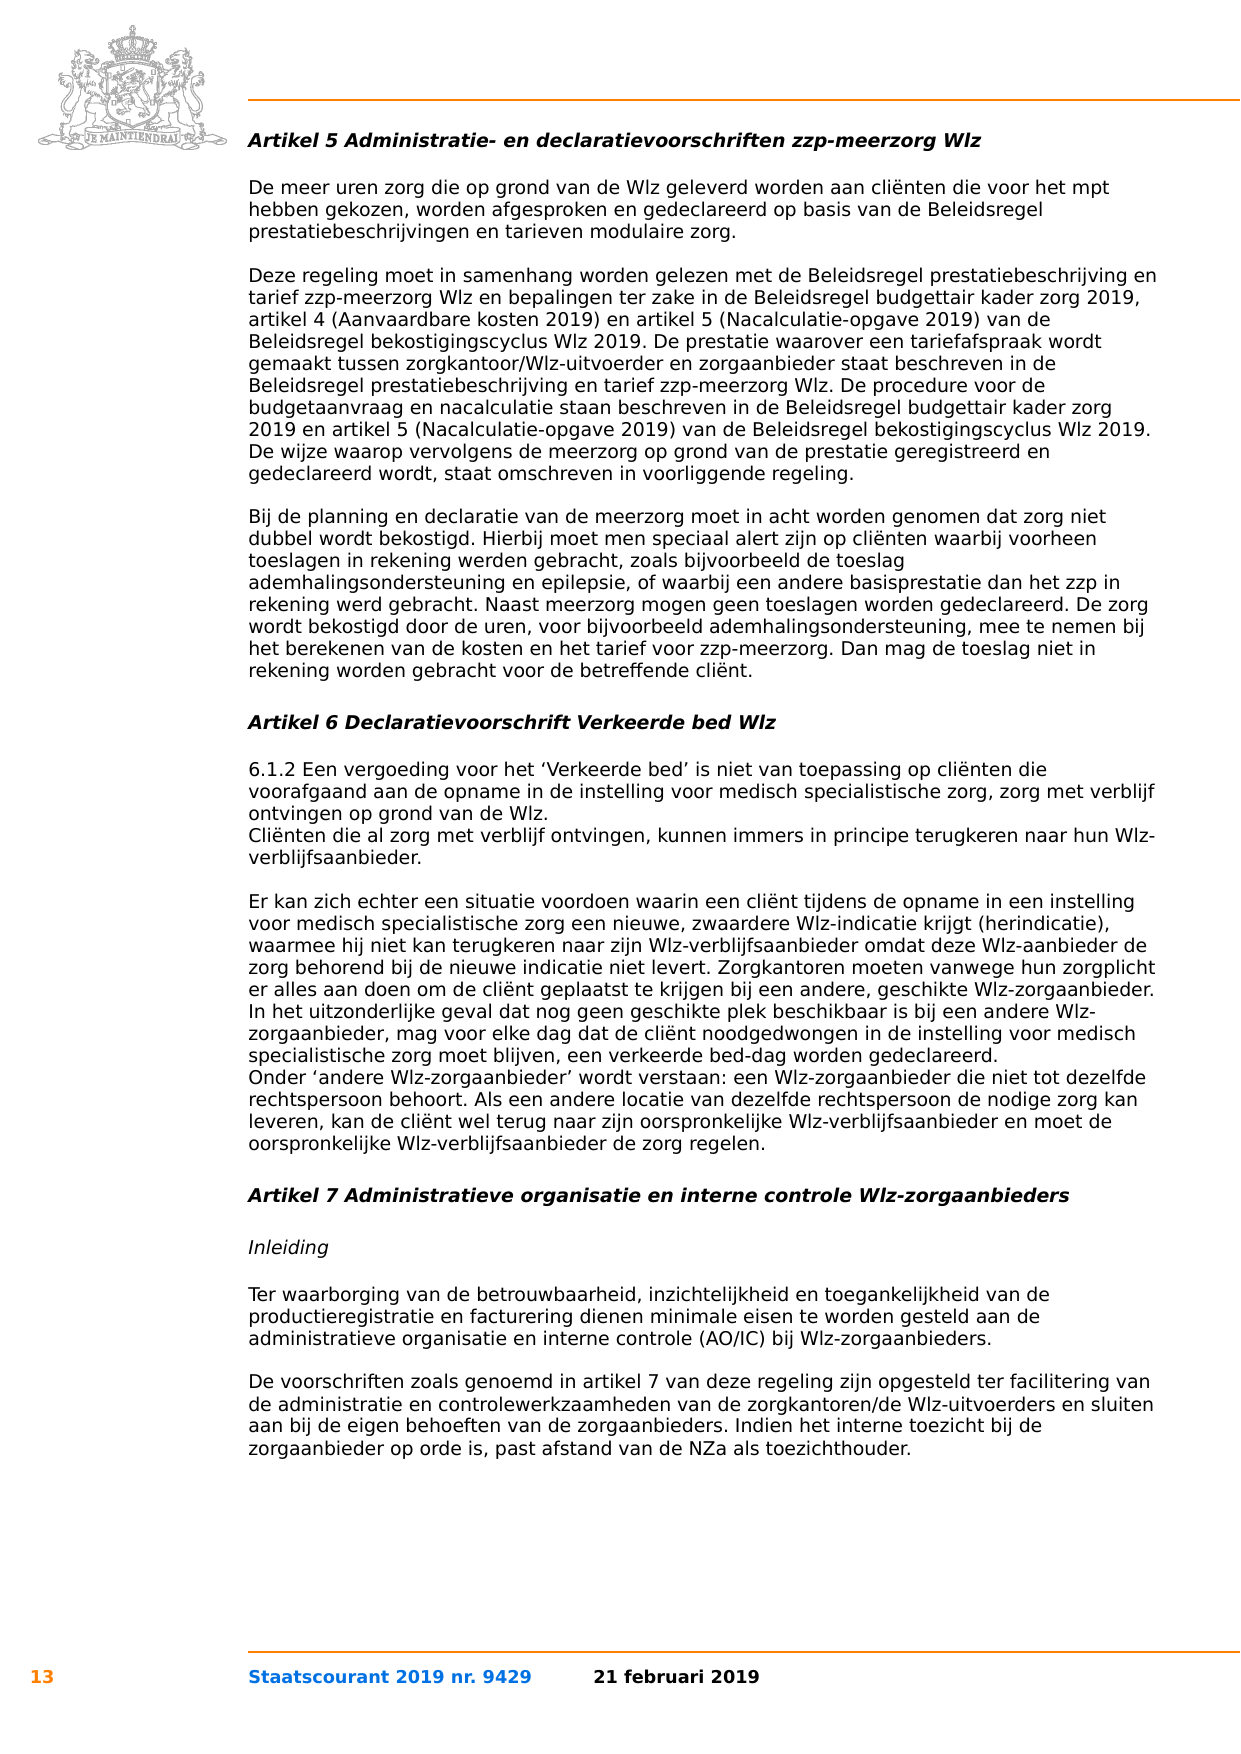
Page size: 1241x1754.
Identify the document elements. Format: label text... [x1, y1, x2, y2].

text De meer uren zorg die op grond van de Wlz geleverd worden aan cliënten die voor het mpt hebben gekozen, worden afgesproken en gedeclareerd op basis van de Beleidsregel prestatiebeschrijvingen en tarieven modulaire zorg. [248, 177, 1163, 243]
text 6.1.2 Een vergoeding voor het ‘Verkeerde bed’ is niet van toepassing op cliënten die voorafgaand aan de opname in de instelling voor medisch specialistische zorg, zorg met verblijf ontvingen op grond van de Wlz. [248, 759, 1163, 825]
text Ter waarborging van de betrouwbaarheid, inzichtelijkheid en toegankelijkheid van de productieregistratie en facturering dienen minimale eisen te worden gesteld aan de administratieve organisatie en interne controle (AO/IC) bij Wlz-zorgaanbieders. [248, 1284, 1163, 1349]
subtitle Artikel 5 Administratie- en declaratievoorschriften zzp-meerzorg Wlz [248, 130, 1163, 152]
text Er kan zich echter een situatie voordoen waarin een cliënt tijdens de opname in een instelling voor medisch specialistische zorg een nieuwe, zwaardere Wlz-indicatie krijgt (herindicatie), waarmee hij niet kan terugkeren naar zijn Wlz-verblijfsaanbieder omdat deze Wlz-aanbieder de zorg behorend bij de nieuwe indicatie niet levert. Zorgkantoren moeten vanwege hun zorgplicht er alles aan doen om de cliënt geplaatst te krijgen bij een andere, geschikte Wlz-zorgaanbieder. In het uitzonderlijke geval dat nog geen geschikte plek beschikbaar is bij een andere Wlz-zorgaanbieder, mag voor elke dag dat de cliënt noodgedwongen in de instelling voor medisch specialistische zorg moet blijven, een verkeerde bed-dag worden gedeclareerd. [248, 891, 1163, 1067]
text Cliënten die al zorg met verblijf ontvingen, kunnen immers in principe terugkeren naar hun Wlz-verblijfsaanbieder. [248, 825, 1163, 869]
text Deze regeling moet in samenhang worden gelezen met de Beleidsregel prestatiebeschrijving en tarief zzp-meerzorg Wlz en bepalingen ter zake in de Beleidsregel budgettair kader zorg 2019, artikel 4 (Aanvaardbare kosten 2019) en artikel 5 (Nacalculatie-opgave 2019) van de Beleidsregel bekostigingscyclus Wlz 2019. De prestatie waarover een tariefafspraak wordt gemaakt tussen zorgkantoor/Wlz-uitvoerder en zorgaanbieder staat beschreven in de Beleidsregel prestatiebeschrijving en tarief zzp-meerzorg Wlz. De procedure voor de budgetaanvraag en nacalculatie staan beschreven in de Beleidsregel budgettair kader zorg 2019 en artikel 5 (Nacalculatie-opgave 2019) van de Beleidsregel bekostigingscyclus Wlz 2019. De wijze waarop vervolgens de meerzorg op grond van de prestatie geregistreerd en gedeclareerd wordt, staat omschreven in voorliggende regeling. [248, 265, 1163, 484]
subtitle Inleiding [248, 1237, 1163, 1259]
text De voorschriften zoals genoemd in artikel 7 van deze regeling zijn opgesteld ter facilitering van de administratie en controlewerkzaamheden van de zorgkantoren/de Wlz-uitvoerders en sluiten aan bij de eigen behoeften van de zorgaanbieders. Indien het interne toezicht bij de zorgaanbieder op orde is, past afstand van de NZa als toezichthouder. [248, 1371, 1163, 1459]
picture [38, 25, 227, 150]
text Bij de planning en declaratie van de meerzorg moet in acht worden genomen dat zorg niet dubbel wordt bekostigd. Hierbij moet men speciaal alert zijn op cliënten waarbij voorheen toeslagen in rekening werden gebracht, zoals bijvoorbeeld de toeslag ademhalingsondersteuning en epilepsie, of waarbij een andere basisprestatie dan het zzp in rekening werd gebracht. Naast meerzorg mogen geen toeslagen worden gedeclareerd. De zorg wordt bekostigd door de uren, voor bijvoorbeeld ademhalingsondersteuning, mee te nemen bij het berekenen van de kosten en het tarief voor zzp-meerzorg. Dan mag de toeslag niet in rekening worden gebracht voor de betreffende cliënt. [248, 506, 1163, 682]
text Onder ‘andere Wlz-zorgaanbieder’ wordt verstaan: een Wlz-zorgaanbieder die niet tot dezelfde rechtspersoon behoort. Als een andere locatie van dezelfde rechtspersoon de nodige zorg kan leveren, kan de cliënt wel terug naar zijn oorspronkelijke Wlz-verblijfsaanbieder en moet de oorspronkelijke Wlz-verblijfsaanbieder de zorg regelen. [248, 1067, 1163, 1155]
subtitle Artikel 7 Administratieve organisatie en interne controle Wlz-zorgaanbieders [248, 1185, 1163, 1207]
subtitle Artikel 6 Declaratievoorschrift Verkeerde bed Wlz [248, 712, 1163, 734]
